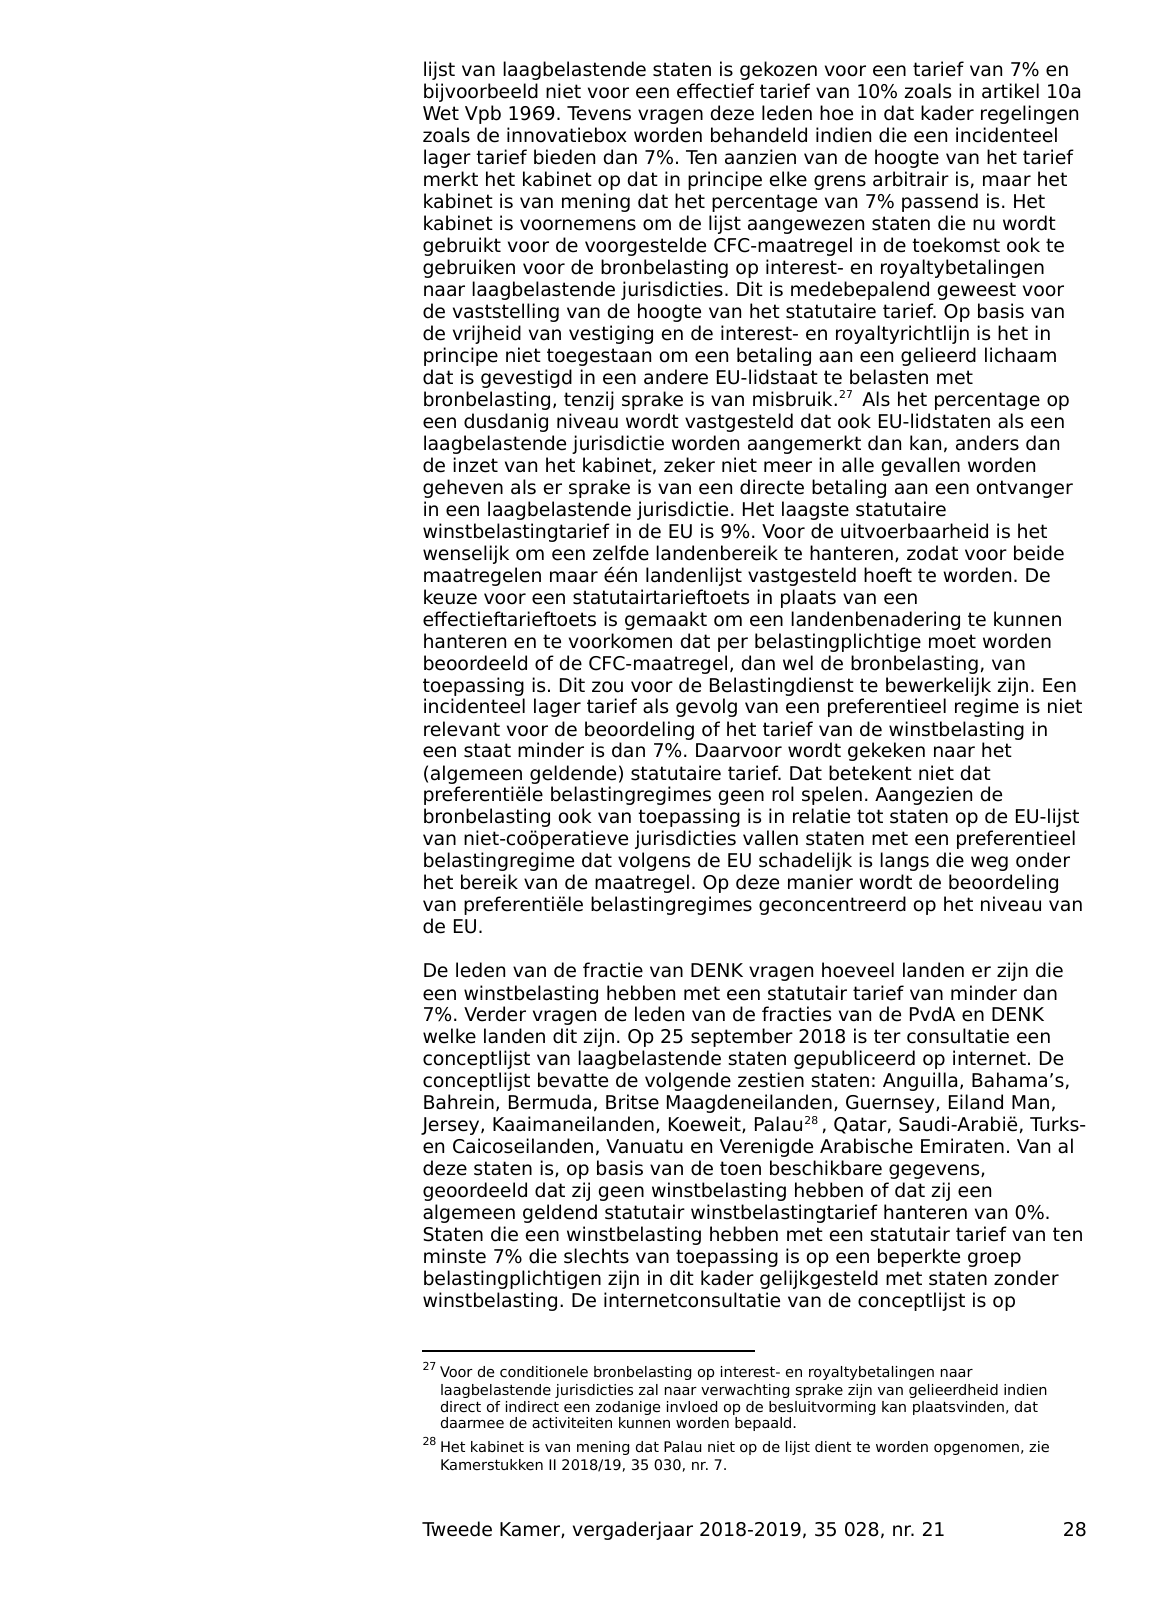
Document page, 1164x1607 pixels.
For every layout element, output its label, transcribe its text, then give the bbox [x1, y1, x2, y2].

text De leden van de fractie van DENK vragen hoeveel landen er zijn die een winstbelasting hebben met een statutair tarief van minder dan 7%. Verder vragen de leden van de fracties van de PvdA en DENK welke landen dit zijn. Op 25 september 2018 is ter consultatie een conceptlijst van laagbelastende staten gepubliceerd op internet. De conceptlijst bevatte de volgende zestien staten: Anguilla, Bahama’s, Bahrein, Bermuda, Britse Maagdeneilanden, Guernsey, Eiland Man, Jersey, Kaaimaneilanden, Koeweit, Palau, Qatar, Saudi-Arabië, Turks- en Caicoseilanden, Vanuatu en Verenigde Arabische Emiraten. Van al deze staten is, op basis van de toen beschikbare gegevens, geoordeeld dat zij geen winstbelasting hebben of dat zij een algemeen geldend statutair winstbelastingtarief hanteren van 0%. Staten die een winstbelasting hebben met een statutair tarief van ten minste 7% die slechts van toepassing is op een beperkte groep belastingplichtigen zijn in dit kader gelijkgesteld met staten zonder winstbelasting. De internetconsultatie van de conceptlijst is op [422, 960, 1087, 1312]
text Voor de conditionele bronbelasting op interest- en royaltybetalingen naar laagbelastende jurisdicties zal naar verwachting sprake zijn van gelieerdheid indien direct of indirect een zodanige invloed op de besluitvorming kan plaatsvinden, dat daarmee de activiteiten kunnen worden bepaald. [422, 1360, 1087, 1432]
text Het kabinet is van mening dat Palau niet op de lijst dient te worden opgenomen, zie Kamerstukken II 2018/19, 35 030, nr. 7. [422, 1435, 1087, 1474]
text lijst van laagbelastende staten is gekozen voor een tarief van 7% en bijvoorbeeld niet voor een effectief tarief van 10% zoals in artikel 10a Wet Vpb 1969. Tevens vragen deze leden hoe in dat kader regelingen zoals de innovatiebox worden behandeld indien die een incidenteel lager tarief bieden dan 7%. Ten aanzien van de hoogte van het tarief merkt het kabinet op dat in principe elke grens arbitrair is, maar het kabinet is van mening dat het percentage van 7% passend is. Het kabinet is voornemens om de lijst aangewezen staten die nu wordt gebruikt voor de voorgestelde CFC-maatregel in de toekomst ook te gebruiken voor de bronbelasting op interest- en royaltybetalingen naar laagbelastende jurisdicties. Dit is medebepalend geweest voor de vaststelling van de hoogte van het statutaire tarief. Op basis van de vrijheid van vestiging en de interest- en royaltyrichtlijn is het in principe niet toegestaan om een betaling aan een gelieerd lichaam dat is gevestigd in een andere EU-lidstaat te belasten met bronbelasting, tenzij sprake is van misbruik. Als het percentage op een dusdanig niveau wordt vastgesteld dat ook EU-lidstaten als een laagbelastende jurisdictie worden aangemerkt dan kan, anders dan de inzet van het kabinet, zeker niet meer in alle gevallen worden geheven als er sprake is van een directe betaling aan een ontvanger in een laagbelastende jurisdictie. Het laagste statutaire winstbelastingtarief in de EU is 9%. Voor de uitvoerbaarheid is het wenselijk om een zelfde landenbereik te hanteren, zodat voor beide maatregelen maar één landenlijst vastgesteld hoeft te worden. De keuze voor een statutairtarieftoets in plaats van een effectieftarieftoets is gemaakt om een landenbenadering te kunnen hanteren en te voorkomen dat per belastingplichtige moet worden beoordeeld of de CFC-maatregel, dan wel de bronbelasting, van toepassing is. Dit zou voor de Belastingdienst te bewerkelijk zijn. Een incidenteel lager tarief als gevolg van een preferentieel regime is niet relevant voor de beoordeling of het tarief van de winstbelasting in een staat minder is dan 7%. Daarvoor wordt gekeken naar het (algemeen geldende) statutaire tarief. Dat betekent niet dat preferentiële belastingregimes geen rol spelen. Aangezien de bronbelasting ook van toepassing is in relatie tot staten op de EU-lijst van niet-coöperatieve jurisdicties vallen staten met een preferentieel belastingregime dat volgens de EU schadelijk is langs die weg onder het bereik van de maatregel. Op deze manier wordt de beoordeling van preferentiële belastingregimes geconcentreerd op het niveau van de EU. [422, 59, 1087, 938]
